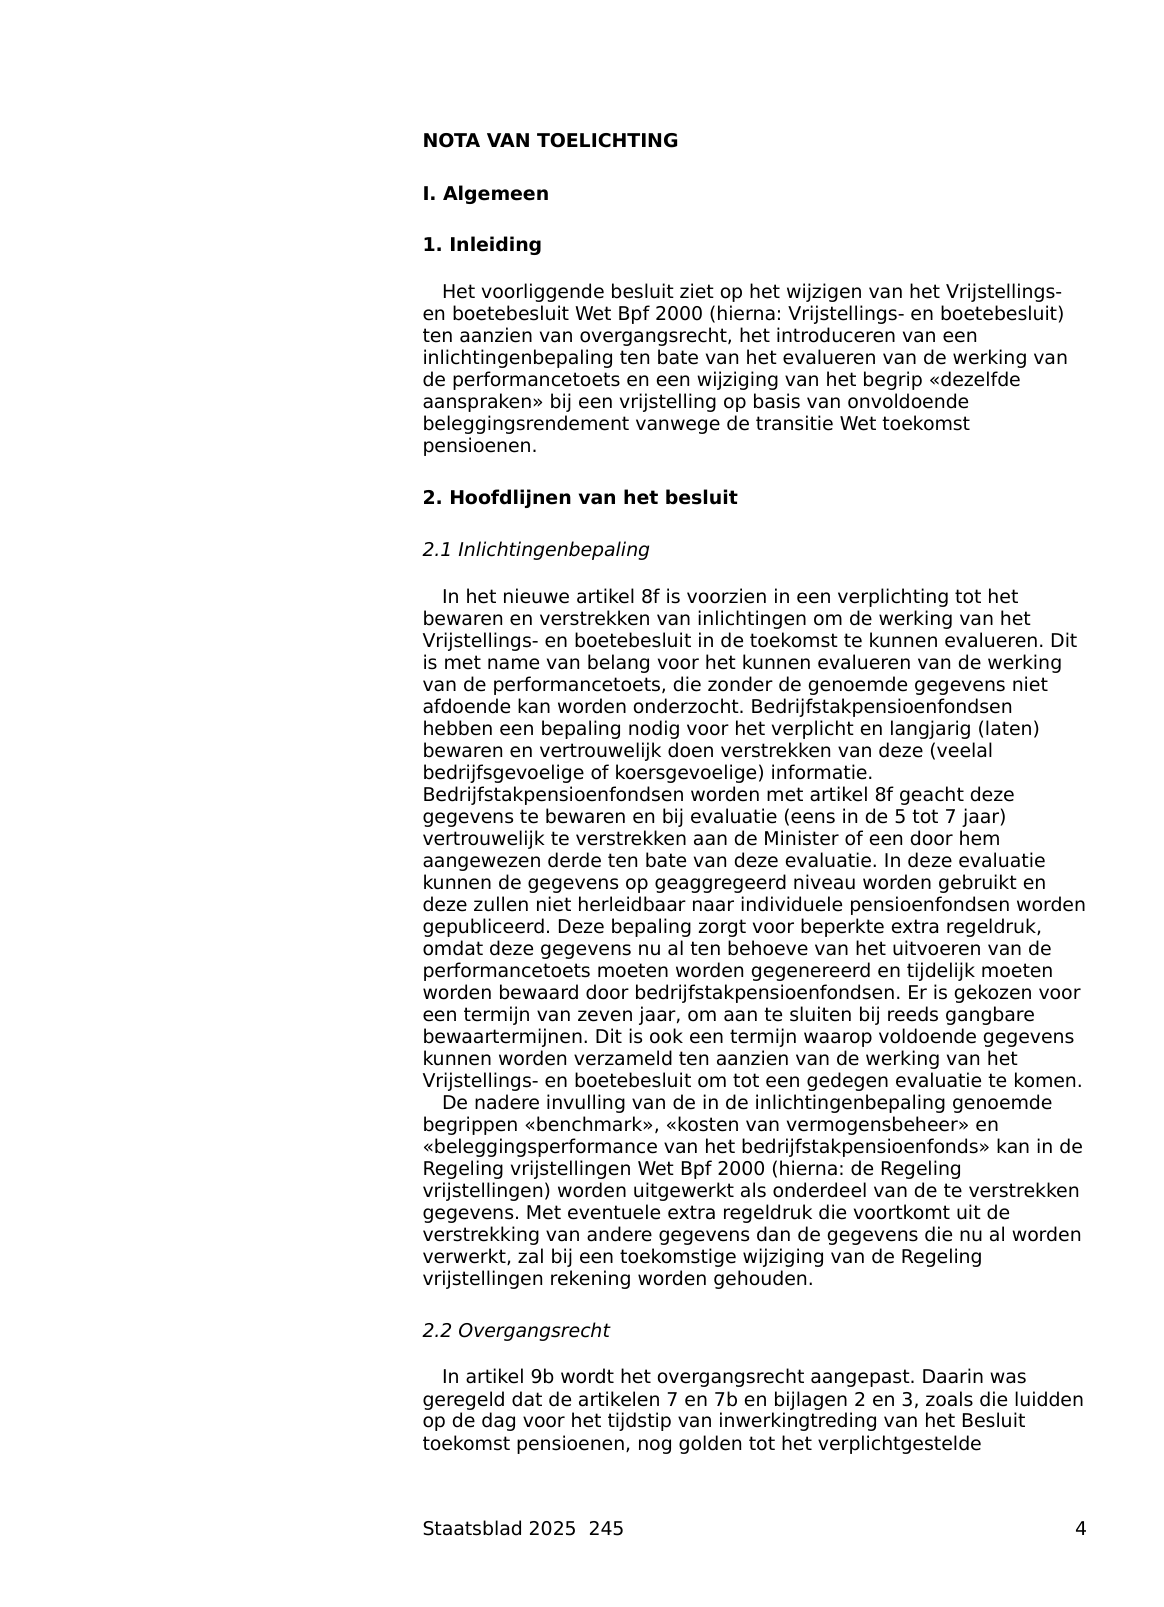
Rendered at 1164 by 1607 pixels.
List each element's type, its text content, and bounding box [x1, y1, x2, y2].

text De nadere invulling van de in de inlichtingenbepaling genoemde begrippen «benchmark», «kosten van vermogensbeheer» en «beleggingsperformance van het bedrijfstakpensioenfonds» kan in de Regeling vrijstellingen Wet Bpf 2000 (hierna: de Regeling vrijstellingen) worden uitgewerkt als onderdeel van de te verstrekken gegevens. Met eventuele extra regeldruk die voortkomt uit de verstrekking van andere gegevens dan de gegevens die nu al worden verwerkt, zal bij een toekomstige wijziging van de Regeling vrijstellingen rekening worden gehouden. [422, 1092, 1087, 1289]
subtitle NOTA VAN TOELICHTING [422, 130, 1087, 152]
text In artikel 9b wordt het overgangsrecht aangepast. Daarin was geregeld dat de artikelen 7 en 7b en bijlagen 2 en 3, zoals die luidden op de dag voor het tijdstip van inwerkingtreding van het Besluit toekomst pensioenen, nog golden tot het verplichtgestelde [422, 1366, 1087, 1454]
subtitle I. Algemeen [422, 182, 1087, 204]
subtitle 1. Inleiding [422, 234, 1087, 256]
subtitle 2. Hoofdlijnen van het besluit [422, 487, 1087, 509]
subtitle 2.1 Inlichtingenbepaling [422, 539, 1087, 561]
subtitle 2.2 Overgangsrecht [422, 1319, 1087, 1341]
text In het nieuwe artikel 8f is voorzien in een verplichting tot het bewaren en verstrekken van inlichtingen om de werking van het Vrijstellings- en boetebesluit in de toekomst te kunnen evalueren. Dit is met name van belang voor het kunnen evalueren van de werking van de performancetoets, die zonder de genoemde gegevens niet afdoende kan worden onderzocht. Bedrijfstakpensioenfondsen hebben een bepaling nodig voor het verplicht en langjarig (laten) bewaren en vertrouwelijk doen verstrekken van deze (veelal bedrijfsgevoelige of koersgevoelige) informatie. Bedrijfstakpensioenfondsen worden met artikel 8f geacht deze gegevens te bewaren en bij evaluatie (eens in de 5 tot 7 jaar) vertrouwelijk te verstrekken aan de Minister of een door hem aangewezen derde ten bate van deze evaluatie. In deze evaluatie kunnen de gegevens op geaggregeerd niveau worden gebruikt en deze zullen niet herleidbaar naar individuele pensioenfondsen worden gepubliceerd. Deze bepaling zorgt voor beperkte extra regeldruk, omdat deze gegevens nu al ten behoeve van het uitvoeren van de performancetoets moeten worden gegenereerd en tijdelijk moeten worden bewaard door bedrijfstakpensioenfondsen. Er is gekozen voor een termijn van zeven jaar, om aan te sluiten bij reeds gangbare bewaartermijnen. Dit is ook een termijn waarop voldoende gegevens kunnen worden verzameld ten aanzien van de werking van het Vrijstellings- en boetebesluit om tot een gedegen evaluatie te komen. [422, 586, 1087, 1092]
text Het voorliggende besluit ziet op het wijzigen van het Vrijstellings- en boetebesluit Wet Bpf 2000 (hierna: Vrijstellings- en boetebesluit) ten aanzien van overgangsrecht, het introduceren van een inlichtingenbepaling ten bate van het evalueren van de werking van de performancetoets en een wijziging van het begrip «dezelfde aanspraken» bij een vrijstelling op basis van onvoldoende beleggingsrendement vanwege de transitie Wet toekomst pensioenen. [422, 281, 1087, 457]
